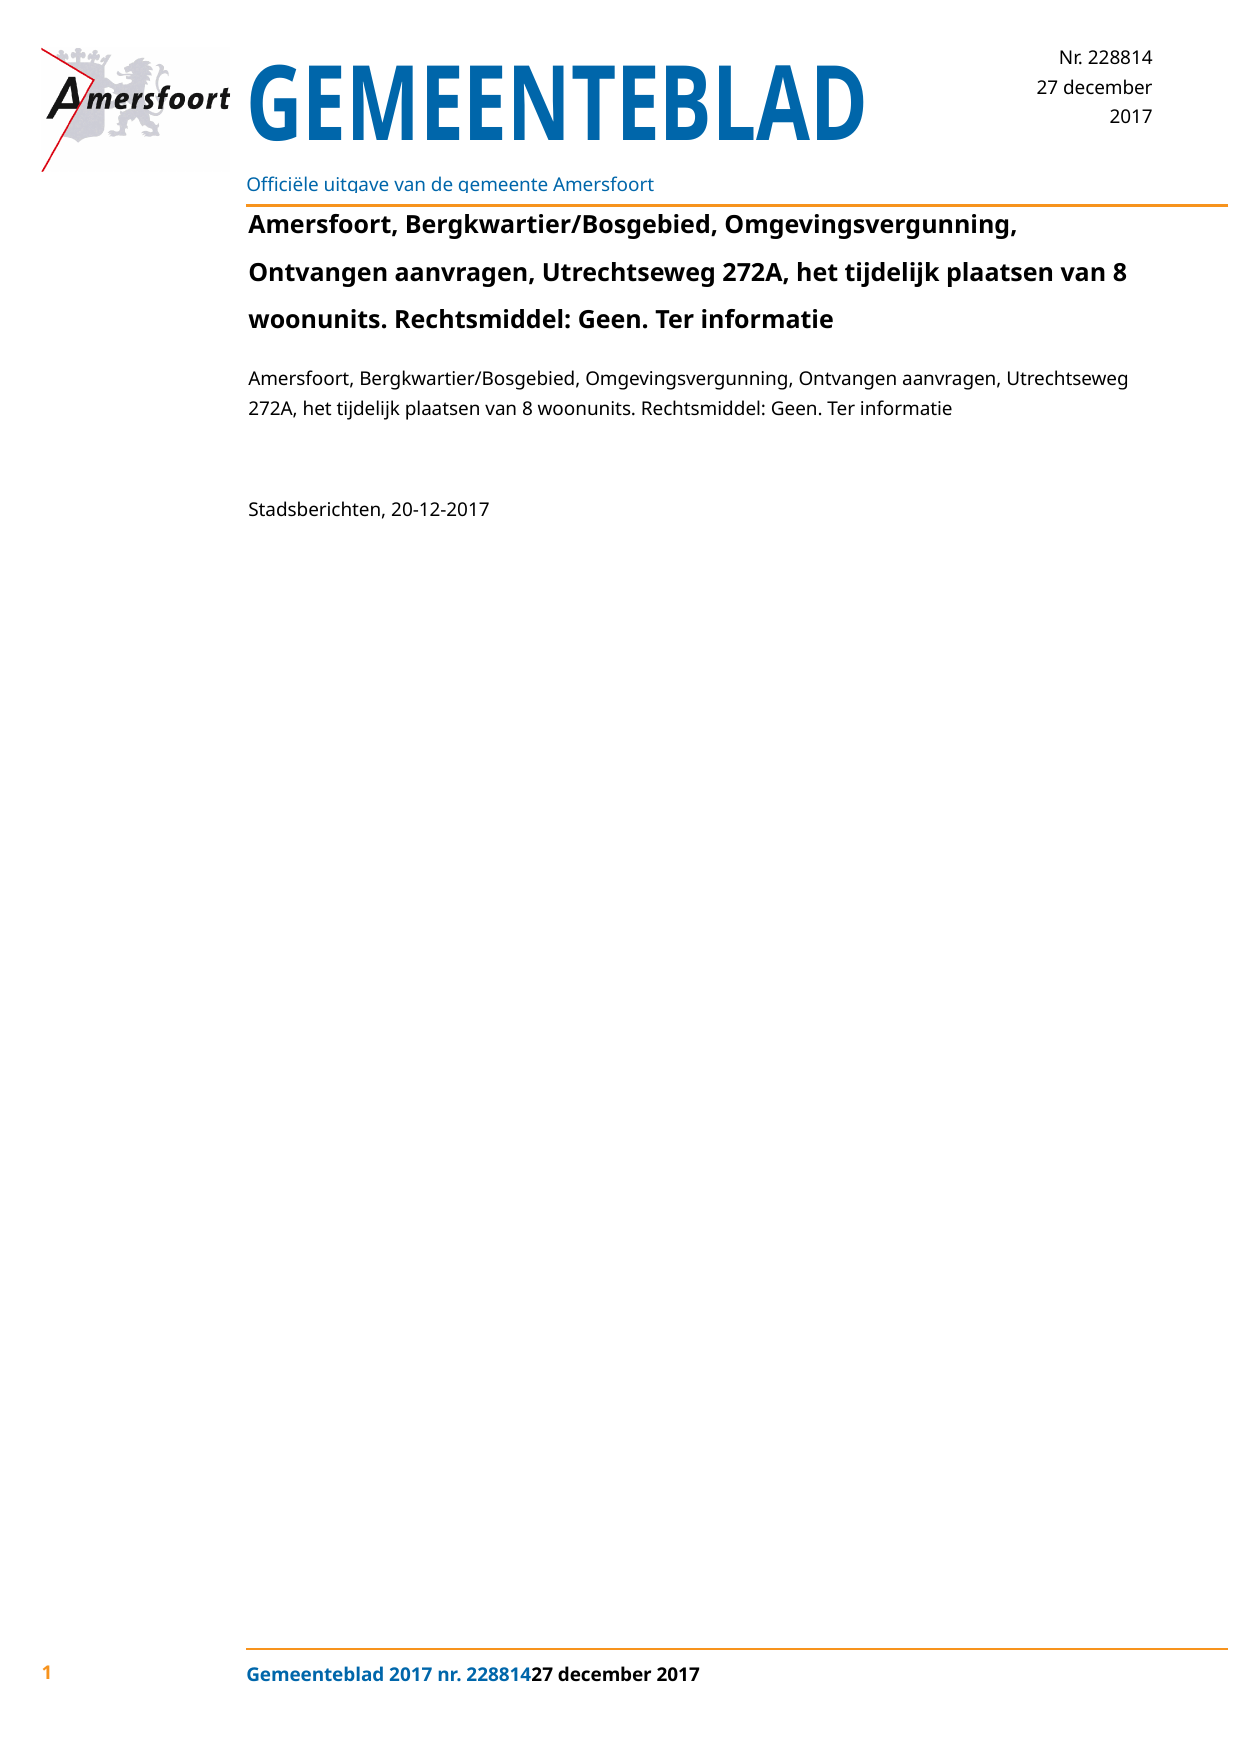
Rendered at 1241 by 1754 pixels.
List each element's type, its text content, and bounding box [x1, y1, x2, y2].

picture [41, 47, 231, 172]
text Stadsberichten, 20-12-2017 [248, 496, 1152, 522]
text Amersfoort, Bergkwartier/Bosgebied, Omgevingsvergunning, Ontvangen aanvragen, Utrechtseweg 272A, het tijdelijk plaatsen van 8 woonunits. Rechtsmiddel: Geen. Ter informatie [248, 366, 1152, 421]
text Amersfoort, Bergkwartier/Bosgebied, Omgevingsvergunning, Ontvangen aanvragen, Utrechtseweg 272A, het tijdelijk plaatsen van 8 woonunits. Rechtsmiddel: Geen. Ter informatie [248, 207, 1152, 336]
